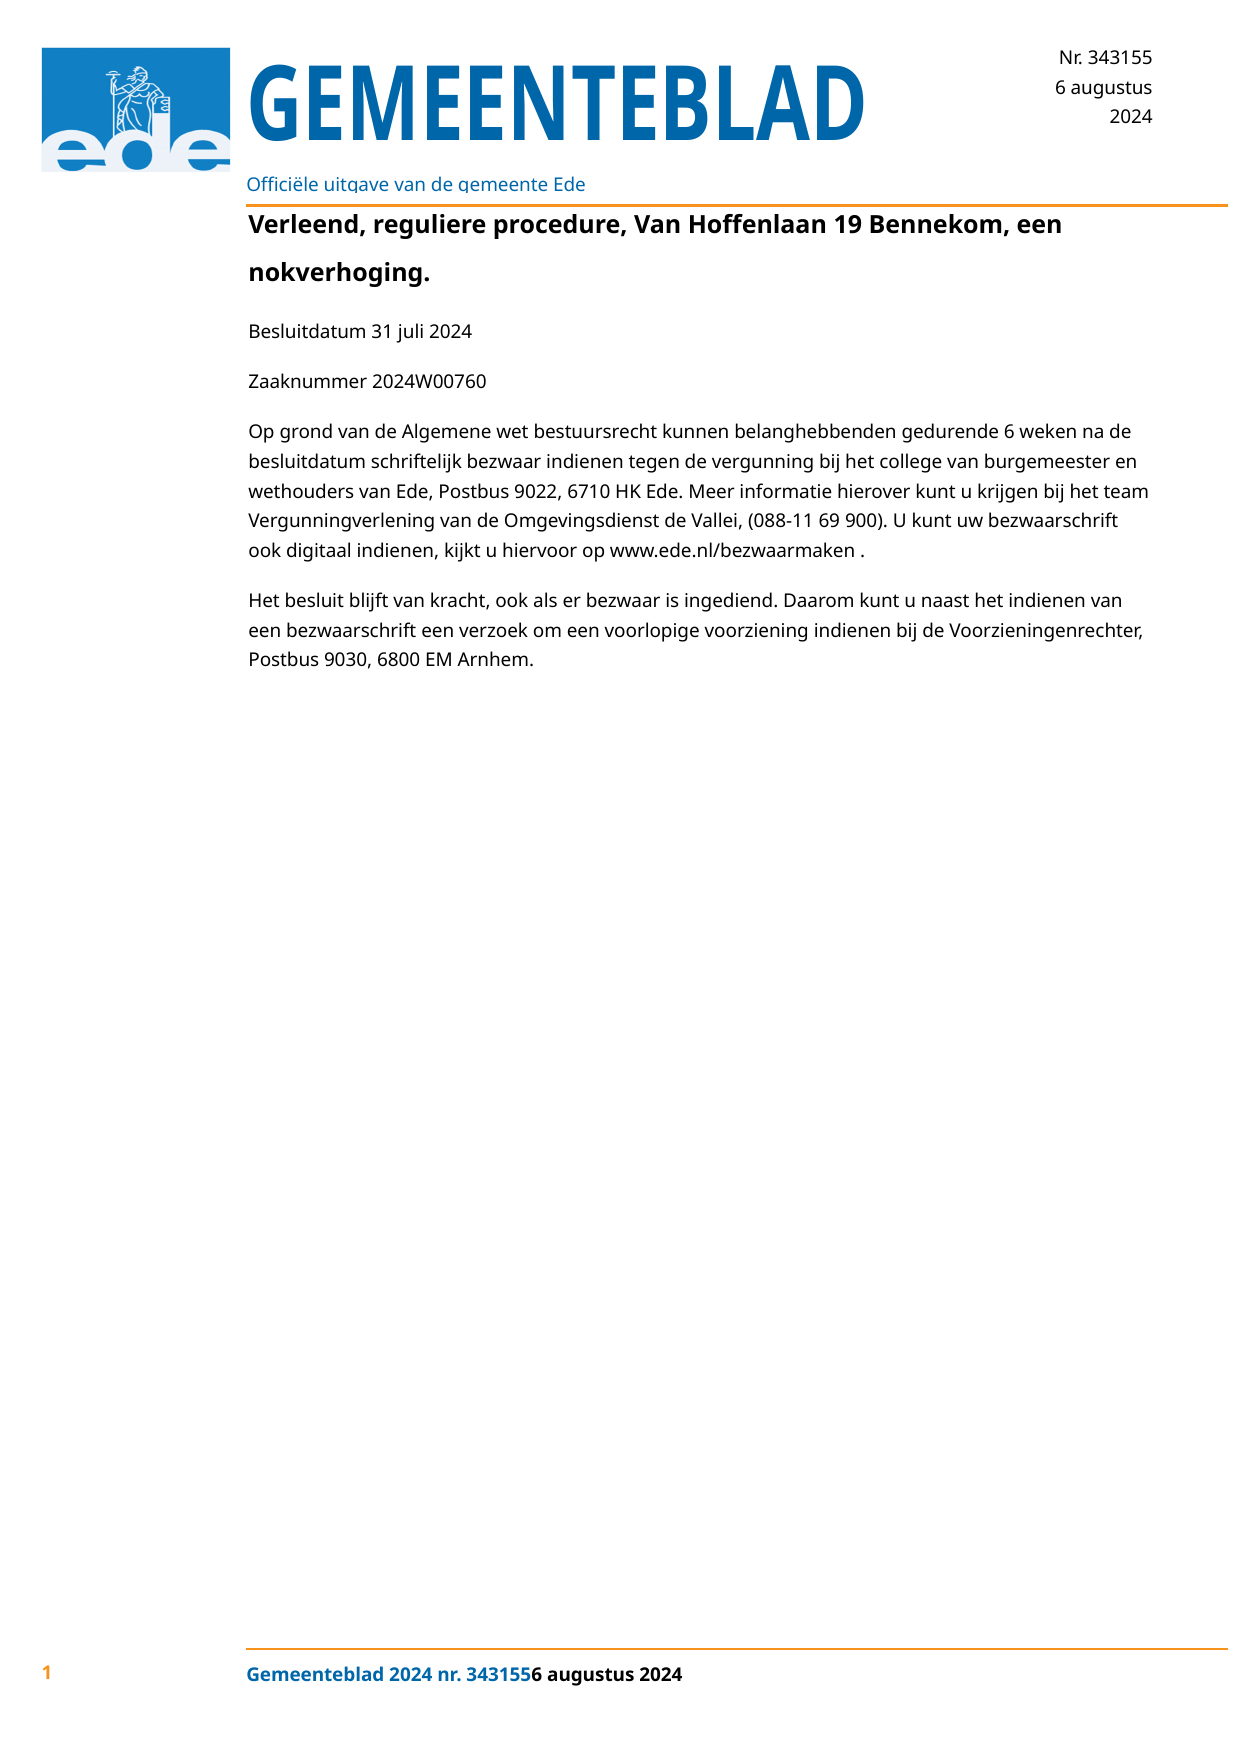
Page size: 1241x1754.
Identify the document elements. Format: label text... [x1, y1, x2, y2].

text Zaaknummer 2024W00760 [248, 368, 1152, 394]
text Op grond van de Algemene wet bestuursrecht kunnen belanghebbenden gedurende 6 weken na de besluitdatum schriftelijk bezwaar indienen tegen de vergunning bij het college van burgemeester en wethouders van Ede, Postbus 9022, 6710 HK Ede. Meer informatie hierover kunt u krijgen bij het team Vergunningverlening van de Omgevingsdienst de Vallei, (088-11 69 900). U kunt uw bezwaarschrift ook digitaal indienen, kijkt u hiervoor op www.ede.nl/bezwaarmaken . [248, 419, 1152, 563]
text Besluitdatum 31 juli 2024 [248, 318, 1152, 344]
picture [41, 47, 231, 172]
text Verleend, reguliere procedure, Van Hoffenlaan 19 Bennekom, een nokverhoging. [248, 207, 1152, 288]
text Het besluit blijft van kracht, ook als er bezwaar is ingediend. Daarom kunt u naast het indienen van een bezwaarschrift een verzoek om een voorlopige voorziening indienen bij de Voorzieningenrechter, Postbus 9030, 6800 EM Arnhem. [248, 587, 1152, 672]
